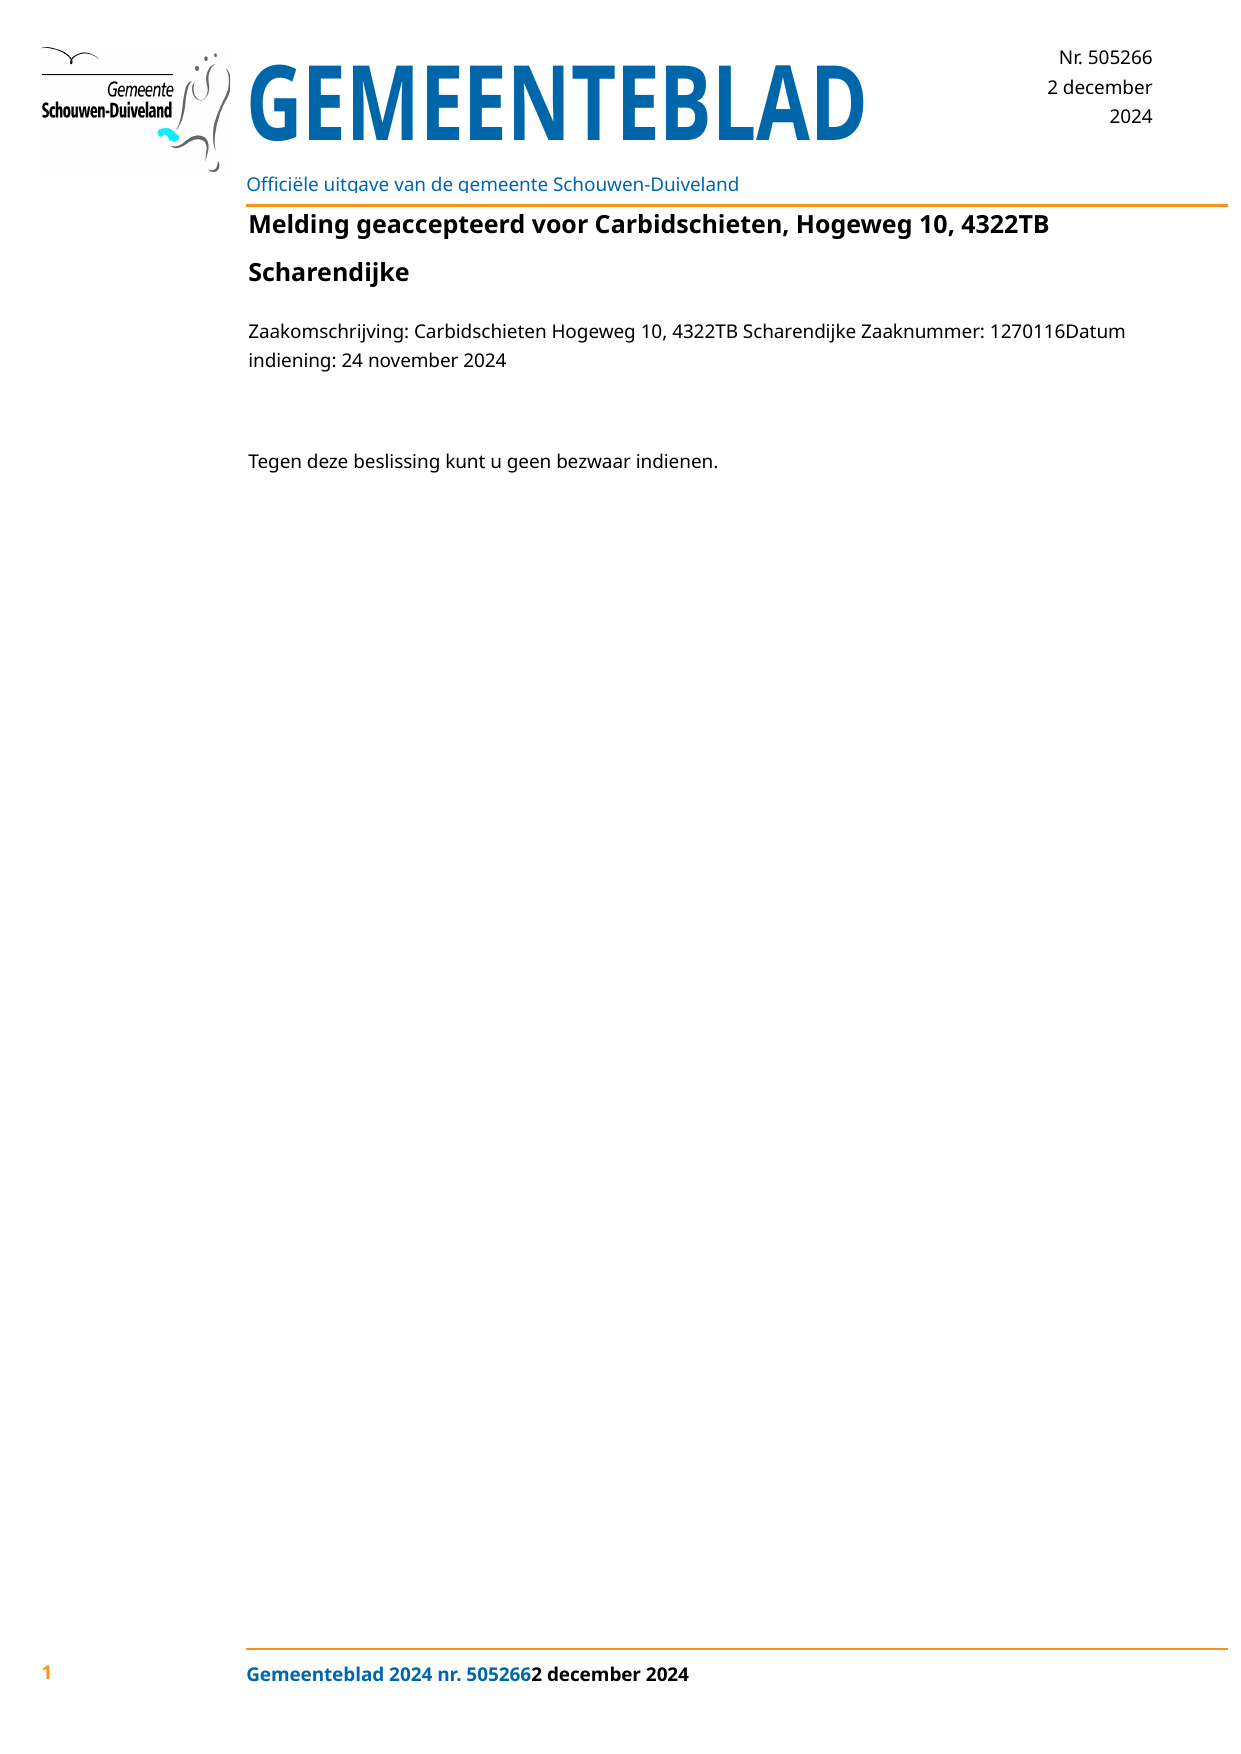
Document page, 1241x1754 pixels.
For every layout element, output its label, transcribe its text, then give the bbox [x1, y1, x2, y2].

picture [41, 47, 231, 172]
text Melding geaccepteerd voor Carbidschieten, Hogeweg 10, 4322TB Scharendijke [248, 207, 1152, 288]
text Tegen deze beslissing kunt u geen bezwaar indienen. [248, 448, 1152, 474]
text Zaakomschrijving: Carbidschieten Hogeweg 10, 4322TB Scharendijke Zaaknummer: 1270116Datum indiening: 24 november 2024 [248, 318, 1152, 373]
